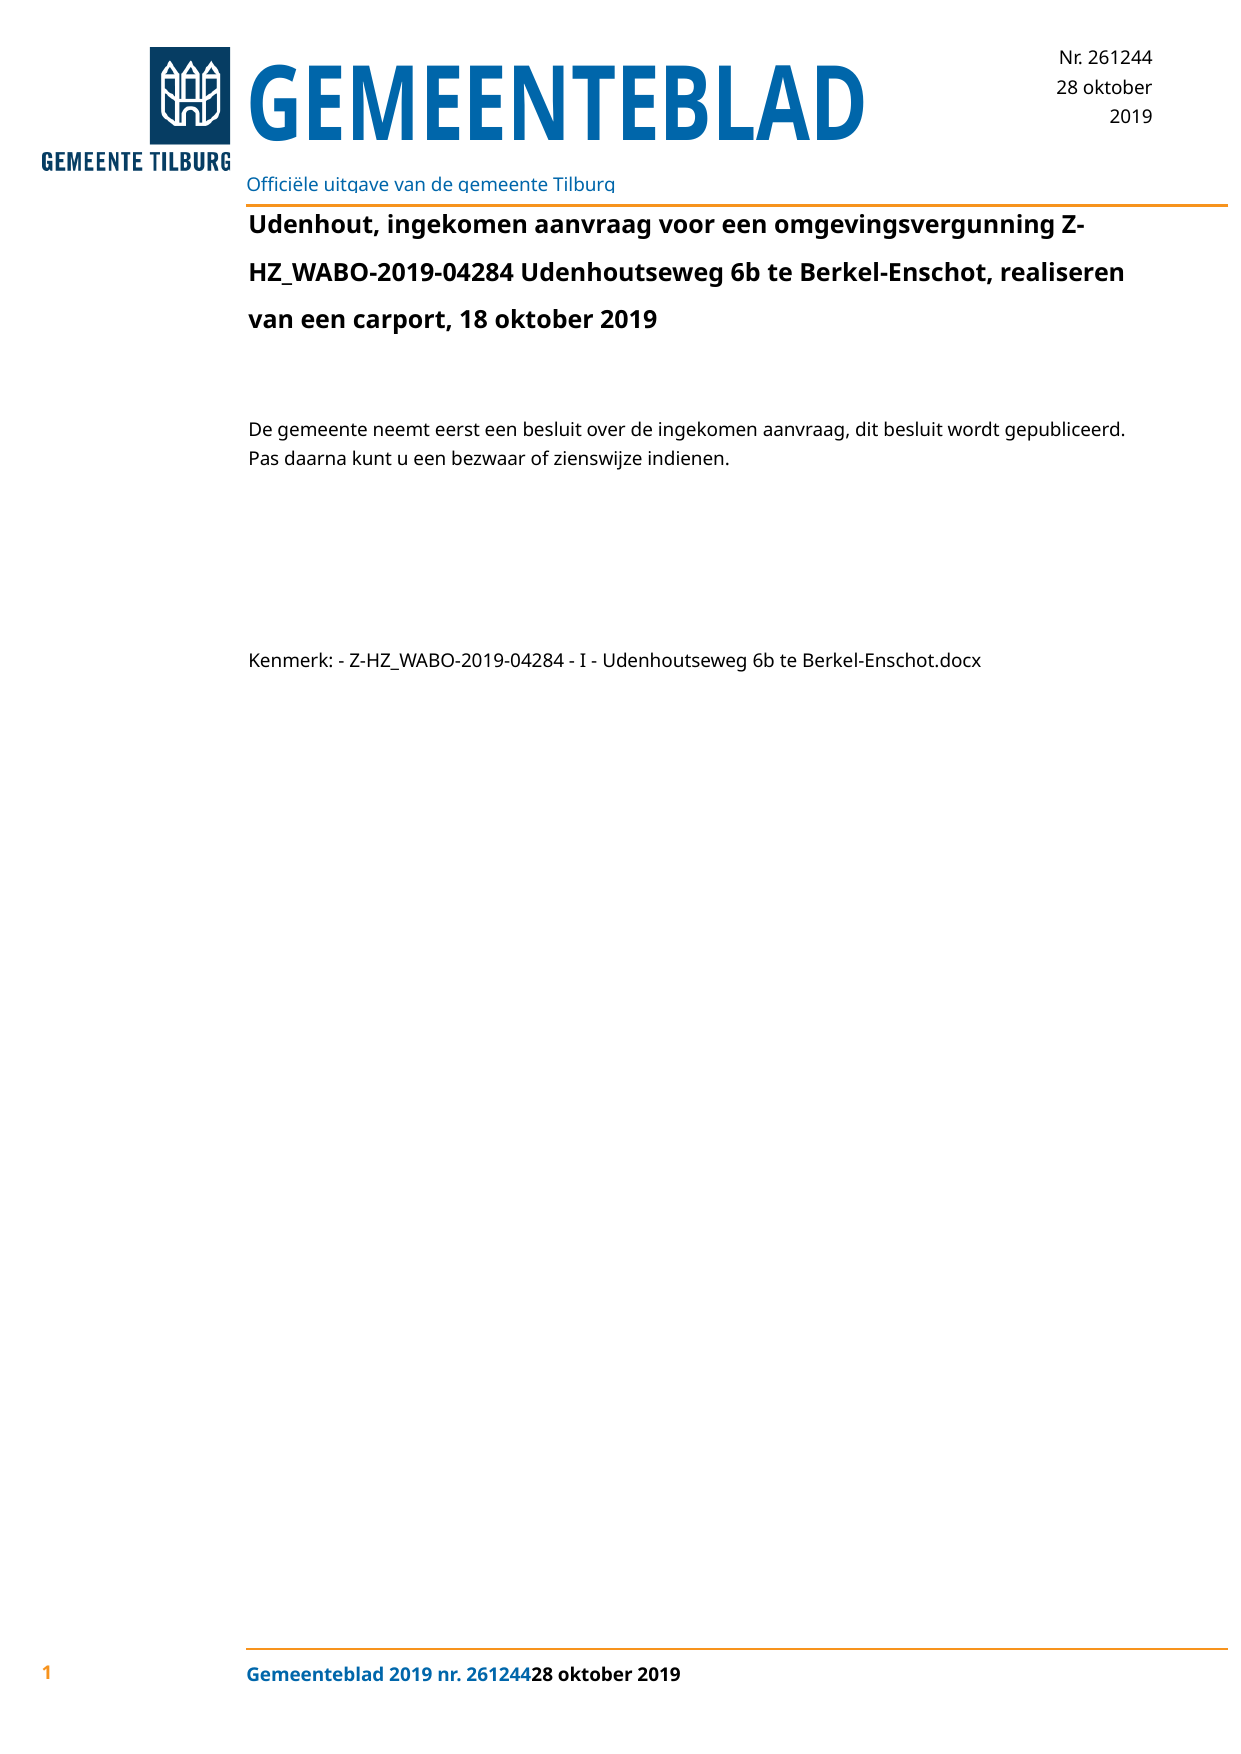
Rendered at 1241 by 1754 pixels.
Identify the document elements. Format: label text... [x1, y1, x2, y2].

text De gemeente neemt eerst een besluit over de ingekomen aanvraag, dit besluit wordt gepubliceerd. Pas daarna kunt u een bezwaar of zienswijze indienen. [248, 416, 1152, 471]
text Kenmerk: - Z-HZ_WABO-2019-04284 - I - Udenhoutseweg 6b te Berkel-Enschot.docx [248, 647, 1152, 673]
picture [41, 47, 231, 172]
text Udenhout, ingekomen aanvraag voor een omgevingsvergunning Z-HZ_WABO-2019-04284 Udenhoutseweg 6b te Berkel-Enschot, realiseren van een carport, 18 oktober 2019 [248, 207, 1152, 336]
